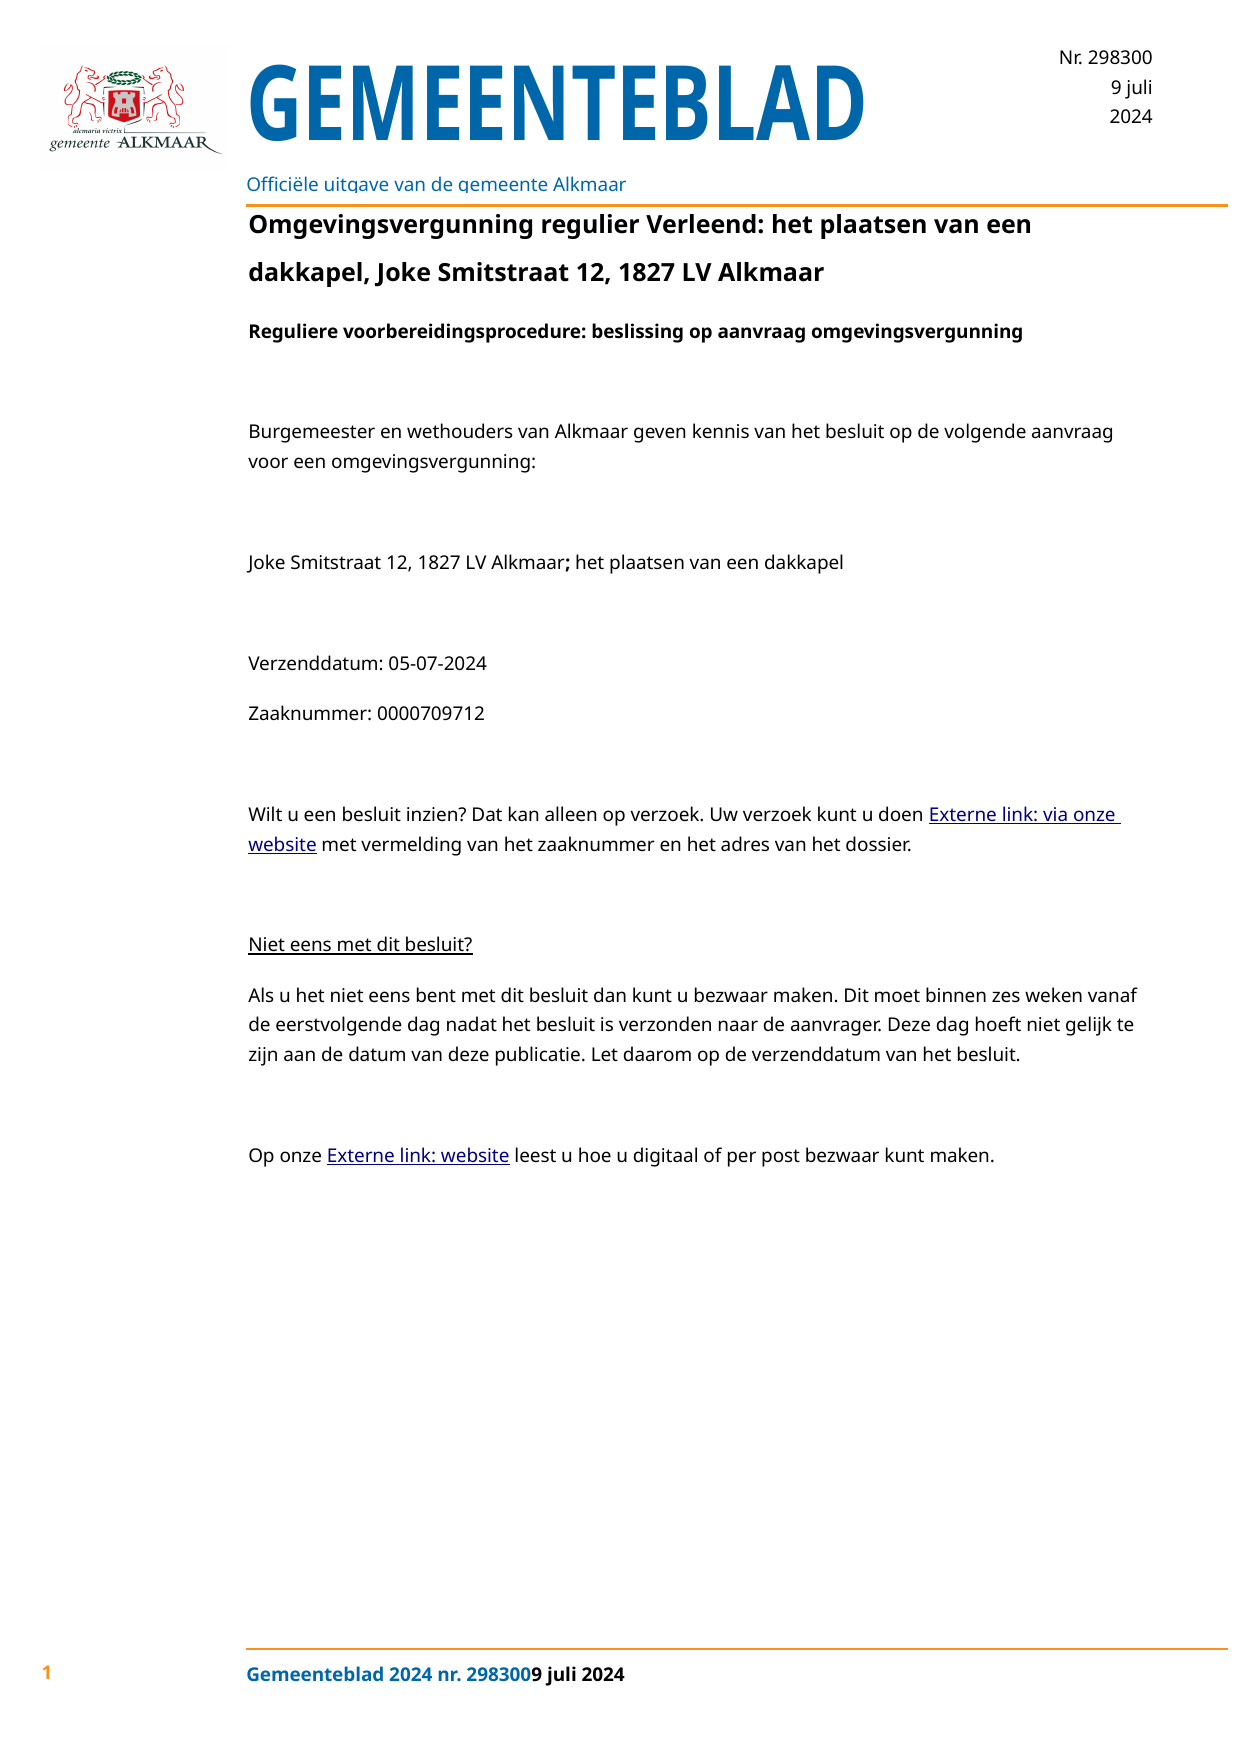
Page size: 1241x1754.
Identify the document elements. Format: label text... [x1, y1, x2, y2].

text Burgemeester en wethouders van Alkmaar geven kennis van het besluit op de volgende aanvraag voor een omgevingsvergunning: [248, 419, 1152, 474]
text Reguliere voorbereidingsprocedure: beslissing op aanvraag omgevingsvergunning [248, 318, 1152, 344]
text Niet eens met dit besluit? [248, 932, 1152, 957]
text Als u het niet eens bent met dit besluit dan kunt u bezwaar maken. Dit moet binnen zes weken vanaf de eerstvolgende dag nadat het besluit is verzonden naar de aanvrager. Deze dag hoeft niet gelijk te zijn aan de datum van deze publicatie. Let daarom op de verzenddatum van het besluit. [248, 982, 1152, 1067]
text Zaaknummer: 0000709712 [248, 700, 1152, 726]
picture [41, 47, 231, 172]
text Omgevingsvergunning regulier Verleend: het plaatsen van een dakkapel, Joke Smitstraat 12, 1827 LV Alkmaar [248, 207, 1152, 288]
text Op onze Externe link: website leest u hoe u digitaal of per post bezwaar kunt maken. [248, 1142, 1152, 1168]
text Wilt u een besluit inzien? Dat kan alleen op verzoek. Uw verzoek kunt u doen Externe link: via onze website met vermelding van het zaaknummer en het adres van het dossier. [248, 801, 1152, 857]
text Joke Smitstraat 12, 1827 LV Alkmaar; het plaatsen van een dakkapel [248, 549, 1152, 575]
text Verzenddatum: 05-07-2024 [248, 650, 1152, 676]
